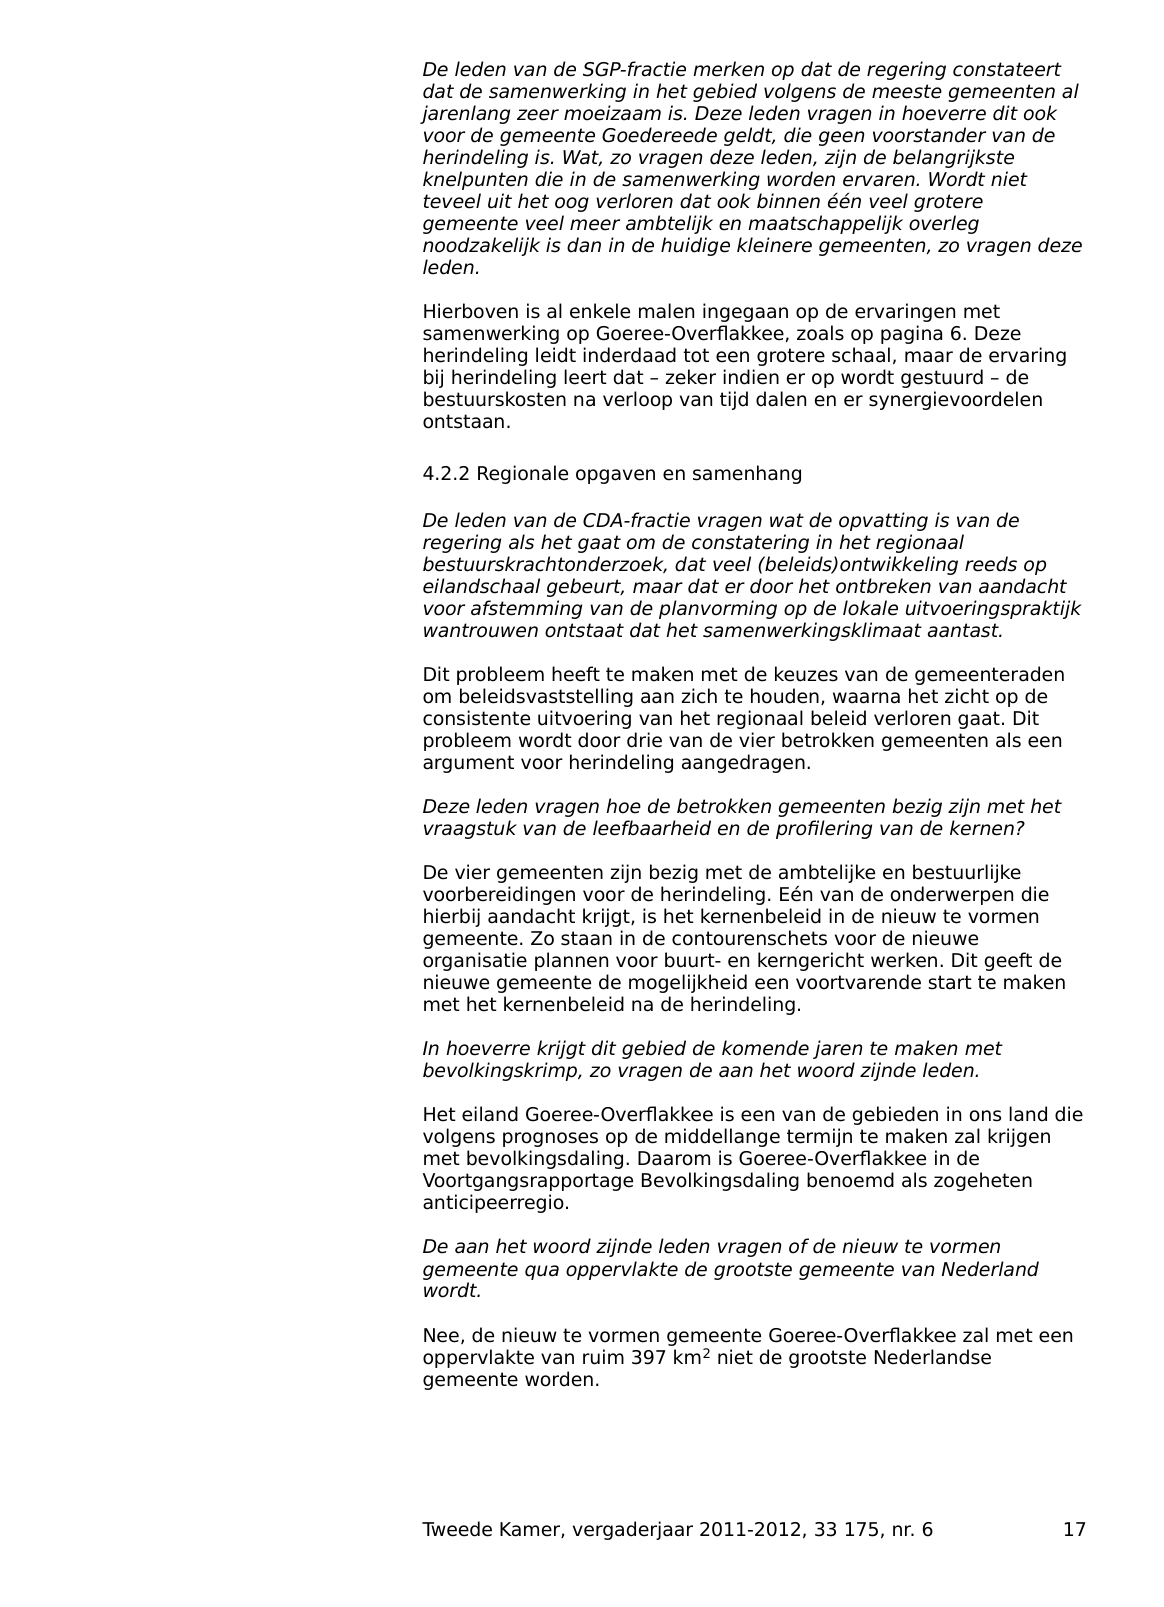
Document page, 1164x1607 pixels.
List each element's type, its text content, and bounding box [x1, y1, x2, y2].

text Het eiland Goeree-Overflakkee is een van de gebieden in ons land die volgens prognoses op de middellange termijn te maken zal krijgen met bevolkingsdaling. Daarom is Goeree-Overflakkee in de Voortgangsrapportage Bevolkingsdaling benoemd als zogeheten anticipeerregio. [422, 1104, 1087, 1214]
text De aan het woord zijnde leden vragen of de nieuw te vormen gemeente qua oppervlakte de grootste gemeente van Nederland wordt. [422, 1236, 1087, 1302]
text De leden van de SGP-fractie merken op dat de regering constateert dat de samenwerking in het gebied volgens de meeste gemeenten al jarenlang zeer moeizaam is. Deze leden vragen in hoeverre dit ook voor de gemeente Goedereede geldt, die geen voorstander van de herindeling is. Wat, zo vragen deze leden, zijn de belangrijkste knelpunten die in de samenwerking worden ervaren. Wordt niet teveel uit het oog verloren dat ook binnen één veel grotere gemeente veel meer ambtelijk en maatschappelijk overleg noodzakelijk is dan in de huidige kleinere gemeenten, zo vragen deze leden. [422, 59, 1087, 279]
text De leden van de CDA-fractie vragen wat de opvatting is van de regering als het gaat om de constatering in het regionaal bestuurskrachtonderzoek, dat veel (beleids)ontwikkeling reeds op eilandschaal gebeurt, maar dat er door het ontbreken van aandacht voor afstemming van de planvorming op de lokale uitvoeringspraktijk wantrouwen ontstaat dat het samenwerkingsklimaat aantast. [422, 510, 1087, 642]
text Nee, de nieuw te vormen gemeente Goeree-Overflakkee zal met een oppervlakte van ruim 397 km2 niet de grootste Nederlandse gemeente worden. [422, 1324, 1087, 1391]
text In hoeverre krijgt dit gebied de komende jaren te maken met bevolkingskrimp, zo vragen de aan het woord zijnde leden. [422, 1038, 1087, 1082]
subtitle 4.2.2 Regionale opgaven en samenhang [422, 463, 1087, 485]
text De vier gemeenten zijn bezig met de ambtelijke en bestuurlijke voorbereidingen voor de herindeling. Eén van de onderwerpen die hierbij aandacht krijgt, is het kernenbeleid in de nieuw te vormen gemeente. Zo staan in de contourenschets voor de nieuwe organisatie plannen voor buurt- en kerngericht werken. Dit geeft de nieuwe gemeente de mogelijkheid een voortvarende start te maken met het kernenbeleid na de herindeling. [422, 862, 1087, 1016]
text Hierboven is al enkele malen ingegaan op de ervaringen met samenwerking op Goeree-Overflakkee, zoals op pagina 6. Deze herindeling leidt inderdaad tot een grotere schaal, maar de ervaring bij herindeling leert dat – zeker indien er op wordt gestuurd – de bestuurskosten na verloop van tijd dalen en er synergievoordelen ontstaan. [422, 301, 1087, 433]
subtitle Deze leden vragen hoe de betrokken gemeenten bezig zijn met het vraagstuk van de leefbaarheid en de profilering van de kernen? [422, 796, 1087, 840]
text Dit probleem heeft te maken met de keuzes van de gemeenteraden om beleidsvaststelling aan zich te houden, waarna het zicht op de consistente uitvoering van het regionaal beleid verloren gaat. Dit probleem wordt door drie van de vier betrokken gemeenten als een argument voor herindeling aangedragen. [422, 664, 1087, 774]
